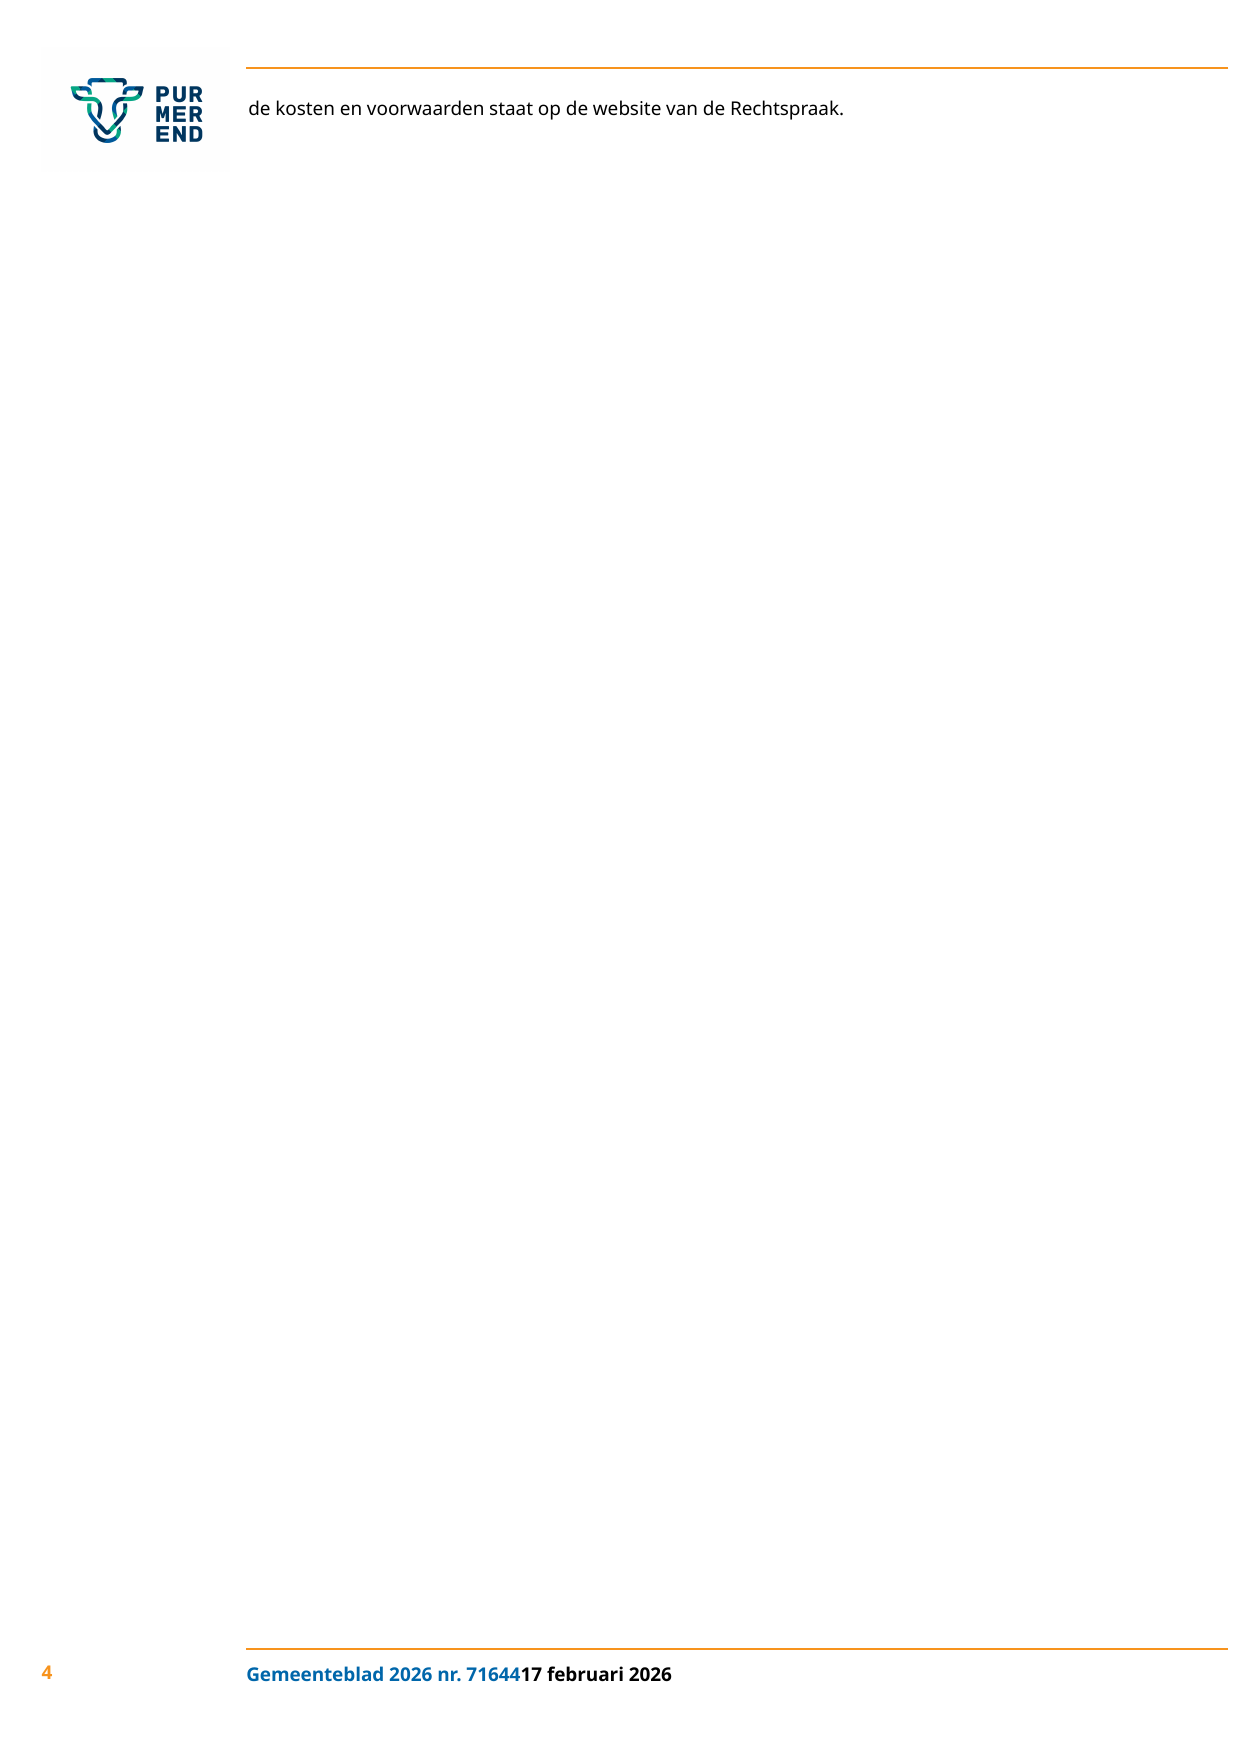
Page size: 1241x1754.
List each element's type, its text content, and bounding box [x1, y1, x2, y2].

picture [41, 47, 231, 172]
text de kosten en voorwaarden staat op de website van de Rechtspraak. [248, 95, 1152, 121]
